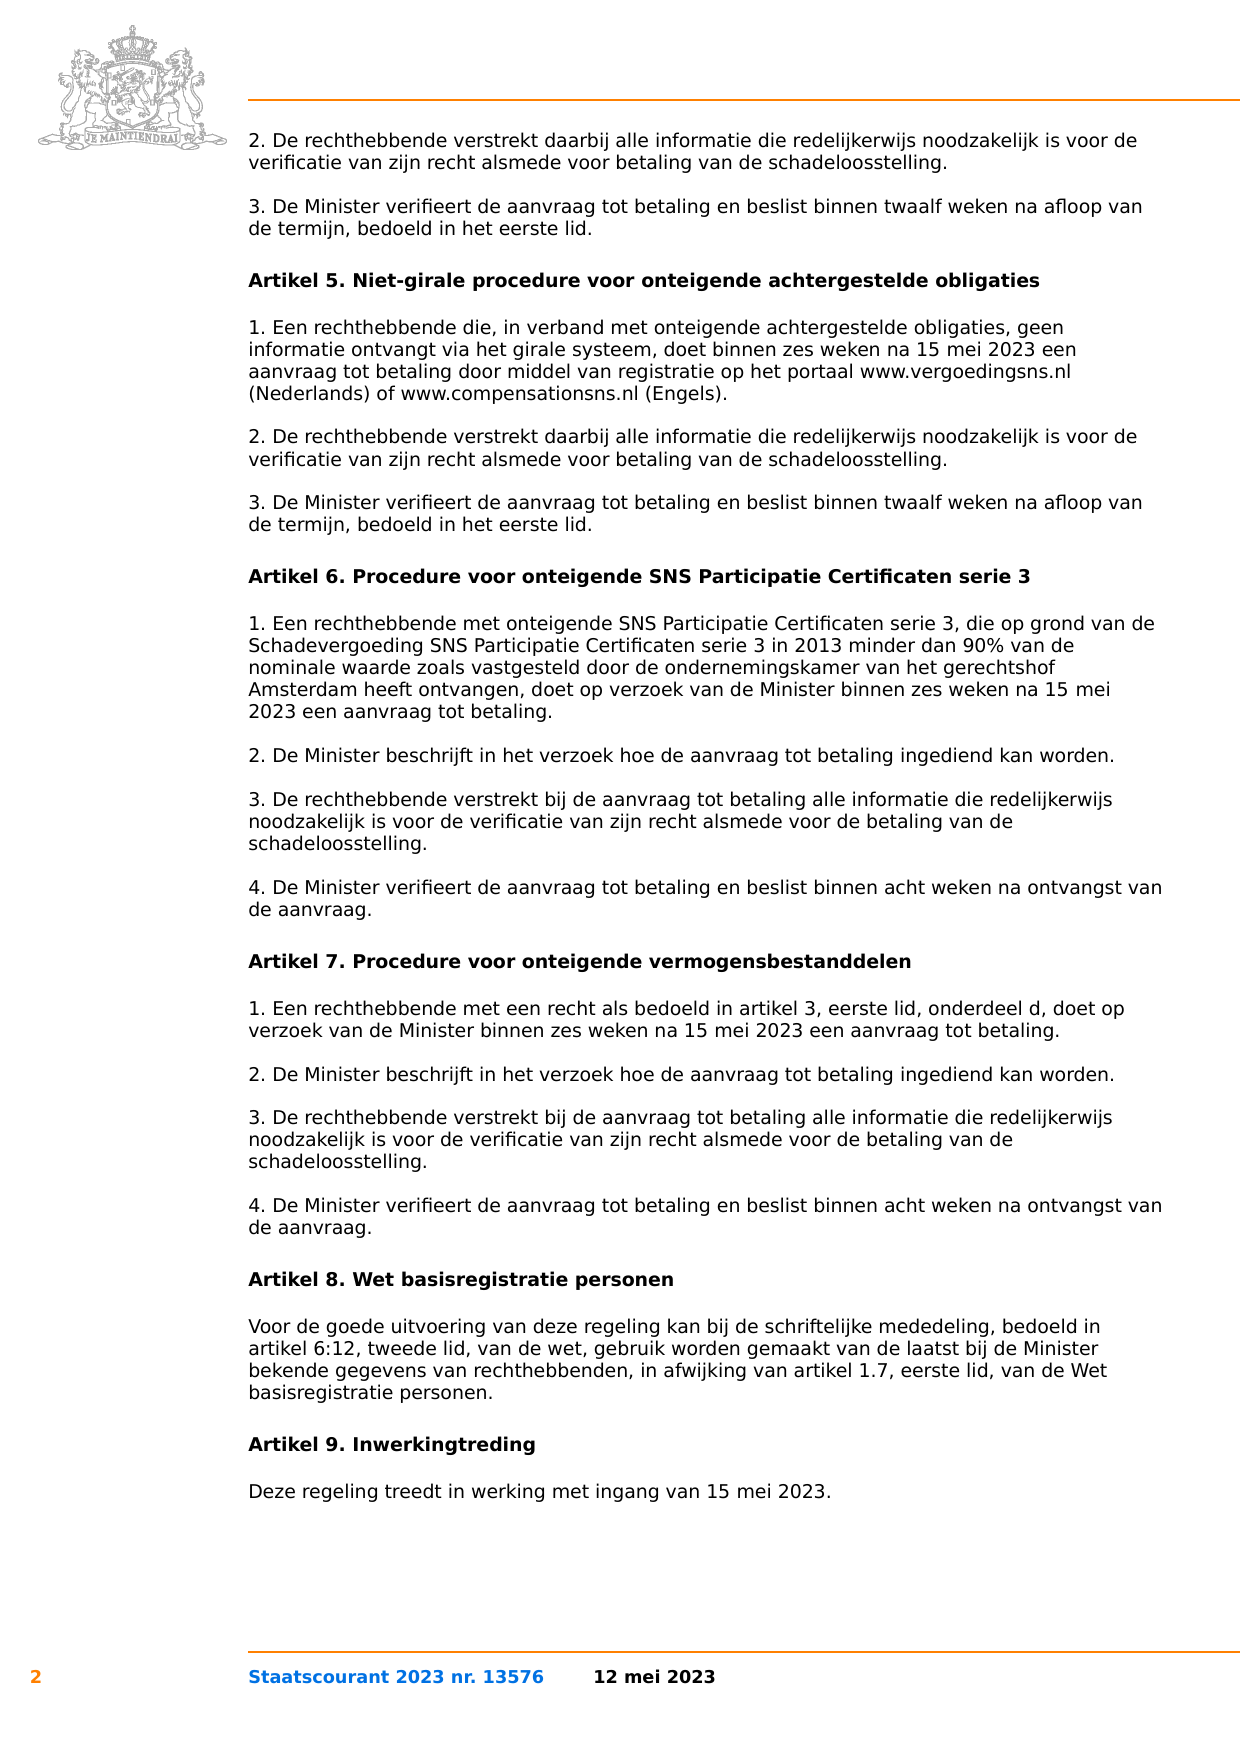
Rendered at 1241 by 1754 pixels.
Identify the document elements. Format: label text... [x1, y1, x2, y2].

text Deze regeling treedt in werking met ingang van 15 mei 2023. [248, 1481, 1163, 1503]
text 3. De rechthebbende verstrekt bij de aanvraag tot betaling alle informatie die redelijkerwijs noodzakelijk is voor de verificatie van zijn recht alsmede voor de betaling van de schadeloosstelling. [248, 1107, 1163, 1173]
text 2. De Minister beschrijft in het verzoek hoe de aanvraag tot betaling ingediend kan worden. [248, 1063, 1163, 1085]
subtitle Artikel 7. Procedure voor onteigende vermogensbestanddelen [248, 951, 1163, 973]
text 1. Een rechthebbende die, in verband met onteigende achtergestelde obligaties, geen informatie ontvangt via het girale systeem, doet binnen zes weken na 15 mei 2023 een aanvraag tot betaling door middel van registratie op het portaal www.vergoedingsns.nl (Nederlands) of www.compensationsns.nl (Engels). [248, 317, 1163, 404]
subtitle Artikel 8. Wet basisregistratie personen [248, 1269, 1163, 1291]
text 3. De rechthebbende verstrekt bij de aanvraag tot betaling alle informatie die redelijkerwijs noodzakelijk is voor de verificatie van zijn recht alsmede voor de betaling van de schadeloosstelling. [248, 789, 1163, 855]
text 2. De Minister beschrijft in het verzoek hoe de aanvraag tot betaling ingediend kan worden. [248, 745, 1163, 767]
subtitle Artikel 6. Procedure voor onteigende SNS Participatie Certificaten serie 3 [248, 566, 1163, 588]
text 4. De Minister verifieert de aanvraag tot betaling en beslist binnen acht weken na ontvangst van de aanvraag. [248, 877, 1163, 921]
text 2. De rechthebbende verstrekt daarbij alle informatie die redelijkerwijs noodzakelijk is voor de verificatie van zijn recht alsmede voor betaling van de schadeloosstelling. [248, 130, 1163, 174]
text 2. De rechthebbende verstrekt daarbij alle informatie die redelijkerwijs noodzakelijk is voor de verificatie van zijn recht alsmede voor betaling van de schadeloosstelling. [248, 426, 1163, 470]
text 1. Een rechthebbende met een recht als bedoeld in artikel 3, eerste lid, onderdeel d, doet op verzoek van de Minister binnen zes weken na 15 mei 2023 een aanvraag tot betaling. [248, 998, 1163, 1042]
subtitle Artikel 5. Niet-girale procedure voor onteigende achtergestelde obligaties [248, 270, 1163, 292]
picture [38, 25, 227, 150]
text Voor de goede uitvoering van deze regeling kan bij de schriftelijke mededeling, bedoeld in artikel 6:12, tweede lid, van de wet, gebruik worden gemaakt van de laatst bij de Minister bekende gegevens van rechthebbenden, in afwijking van artikel 1.7, eerste lid, van de Wet basisregistratie personen. [248, 1316, 1163, 1404]
text 3. De Minister verifieert de aanvraag tot betaling en beslist binnen twaalf weken na afloop van de termijn, bedoeld in het eerste lid. [248, 492, 1163, 536]
text 4. De Minister verifieert de aanvraag tot betaling en beslist binnen acht weken na ontvangst van de aanvraag. [248, 1195, 1163, 1239]
text 3. De Minister verifieert de aanvraag tot betaling en beslist binnen twaalf weken na afloop van de termijn, bedoeld in het eerste lid. [248, 196, 1163, 240]
text 1. Een rechthebbende met onteigende SNS Participatie Certificaten serie 3, die op grond van de Schadevergoeding SNS Participatie Certificaten serie 3 in 2013 minder dan 90% van de nominale waarde zoals vastgesteld door de ondernemingskamer van het gerechtshof Amsterdam heeft ontvangen, doet op verzoek van de Minister binnen zes weken na 15 mei 2023 een aanvraag tot betaling. [248, 613, 1163, 723]
subtitle Artikel 9. Inwerkingtreding [248, 1434, 1163, 1456]
